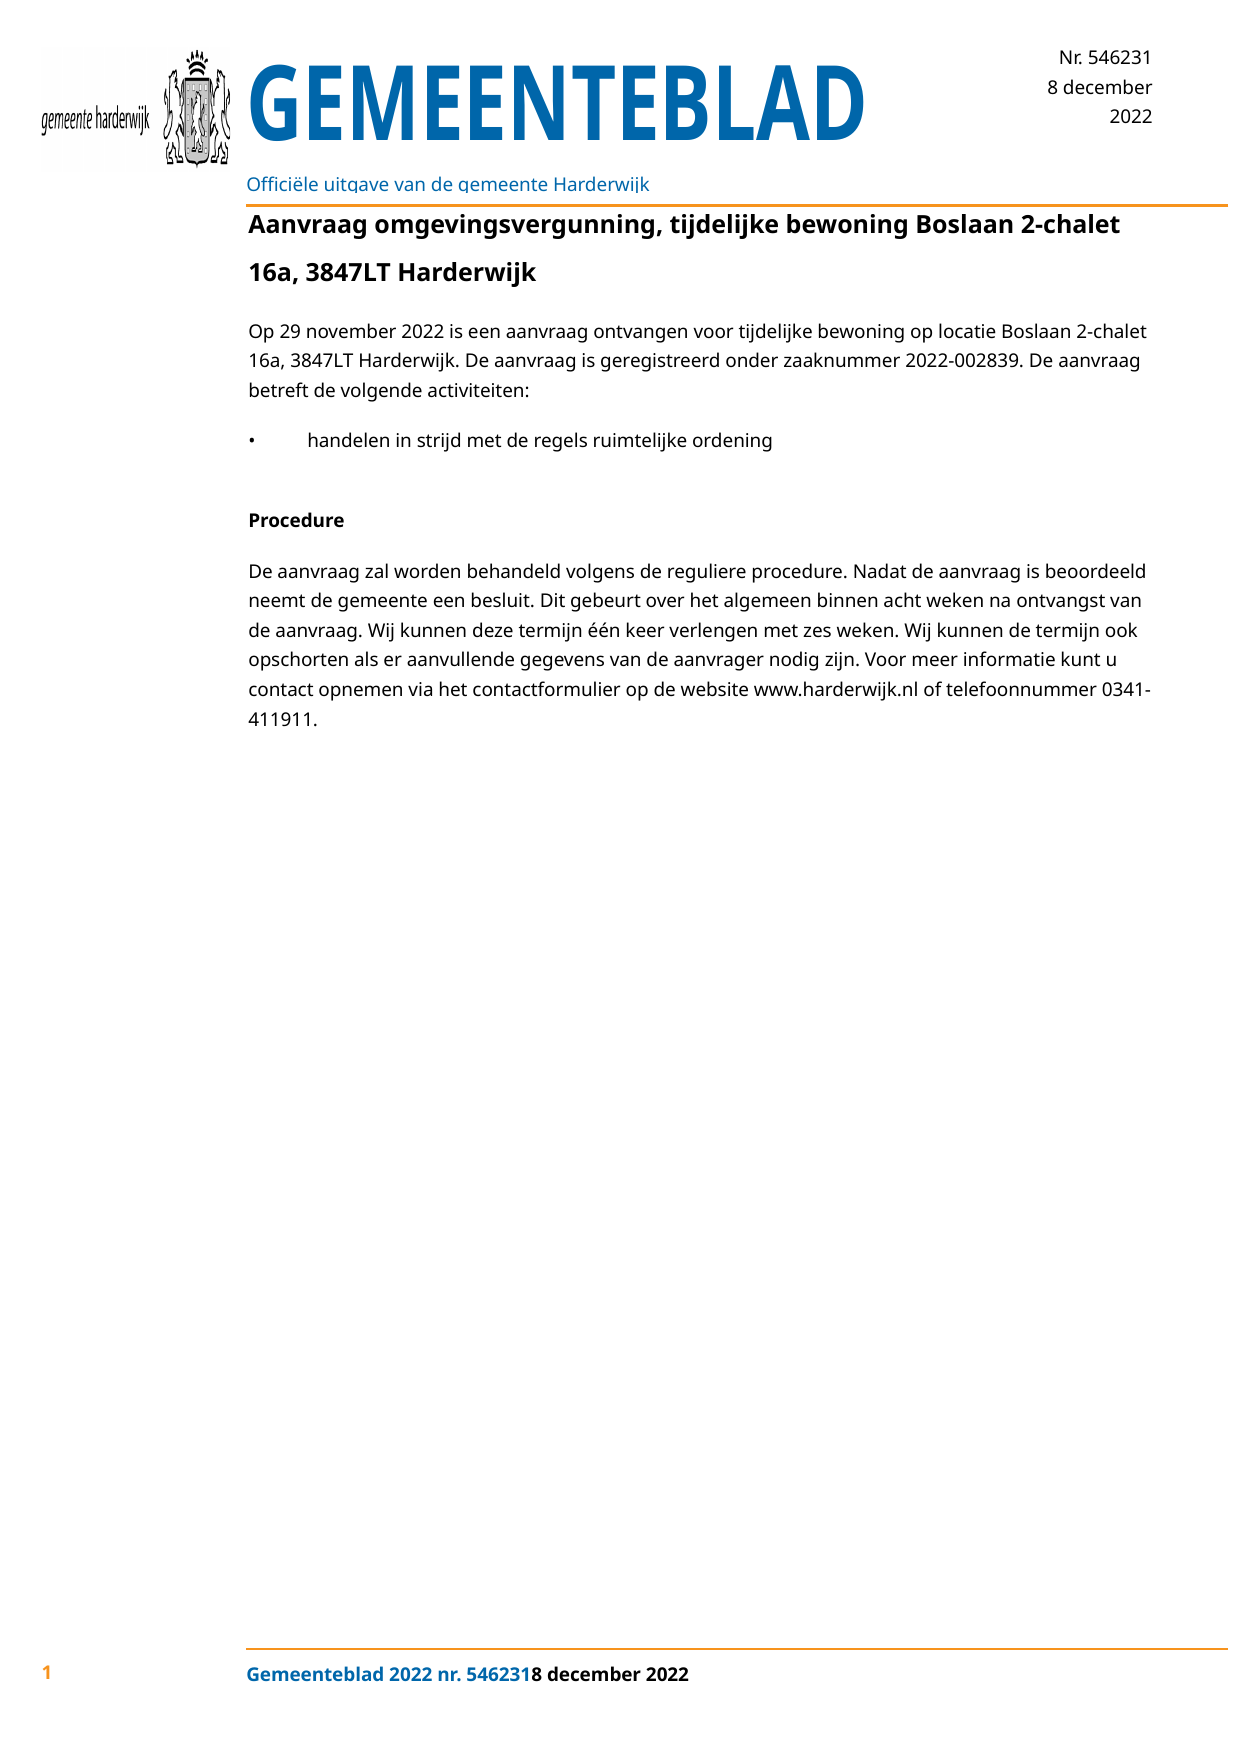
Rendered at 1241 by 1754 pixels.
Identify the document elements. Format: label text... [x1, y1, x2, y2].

text Op 29 november 2022 is een aanvraag ontvangen voor tijdelijke bewoning op locatie Boslaan 2-chalet 16a, 3847LT Harderwijk. De aanvraag is geregistreerd onder zaaknummer 2022-002839. De aanvraag betreft de volgende activiteiten: [248, 318, 1152, 403]
text De aanvraag zal worden behandeld volgens de reguliere procedure. Nadat de aanvraag is beoordeeld neemt de gemeente een besluit. Dit gebeurt over het algemeen binnen acht weken na ontvangst van de aanvraag. Wij kunnen deze termijn één keer verlengen met zes weken. Wij kunnen de termijn ook opschorten als er aanvullende gegevens van de aanvrager nodig zijn. Voor meer informatie kunt u contact opnemen via het contactformulier op de website www.harderwijk.nl of telefoonnummer 0341-411911. [248, 558, 1152, 732]
picture [41, 47, 231, 172]
text Aanvraag omgevingsvergunning, tijdelijke bewoning Boslaan 2-chalet 16a, 3847LT Harderwijk [248, 207, 1152, 288]
list handelen in strijd met de regels ruimtelijke ordening [248, 427, 1152, 453]
text Procedure [248, 507, 1152, 533]
